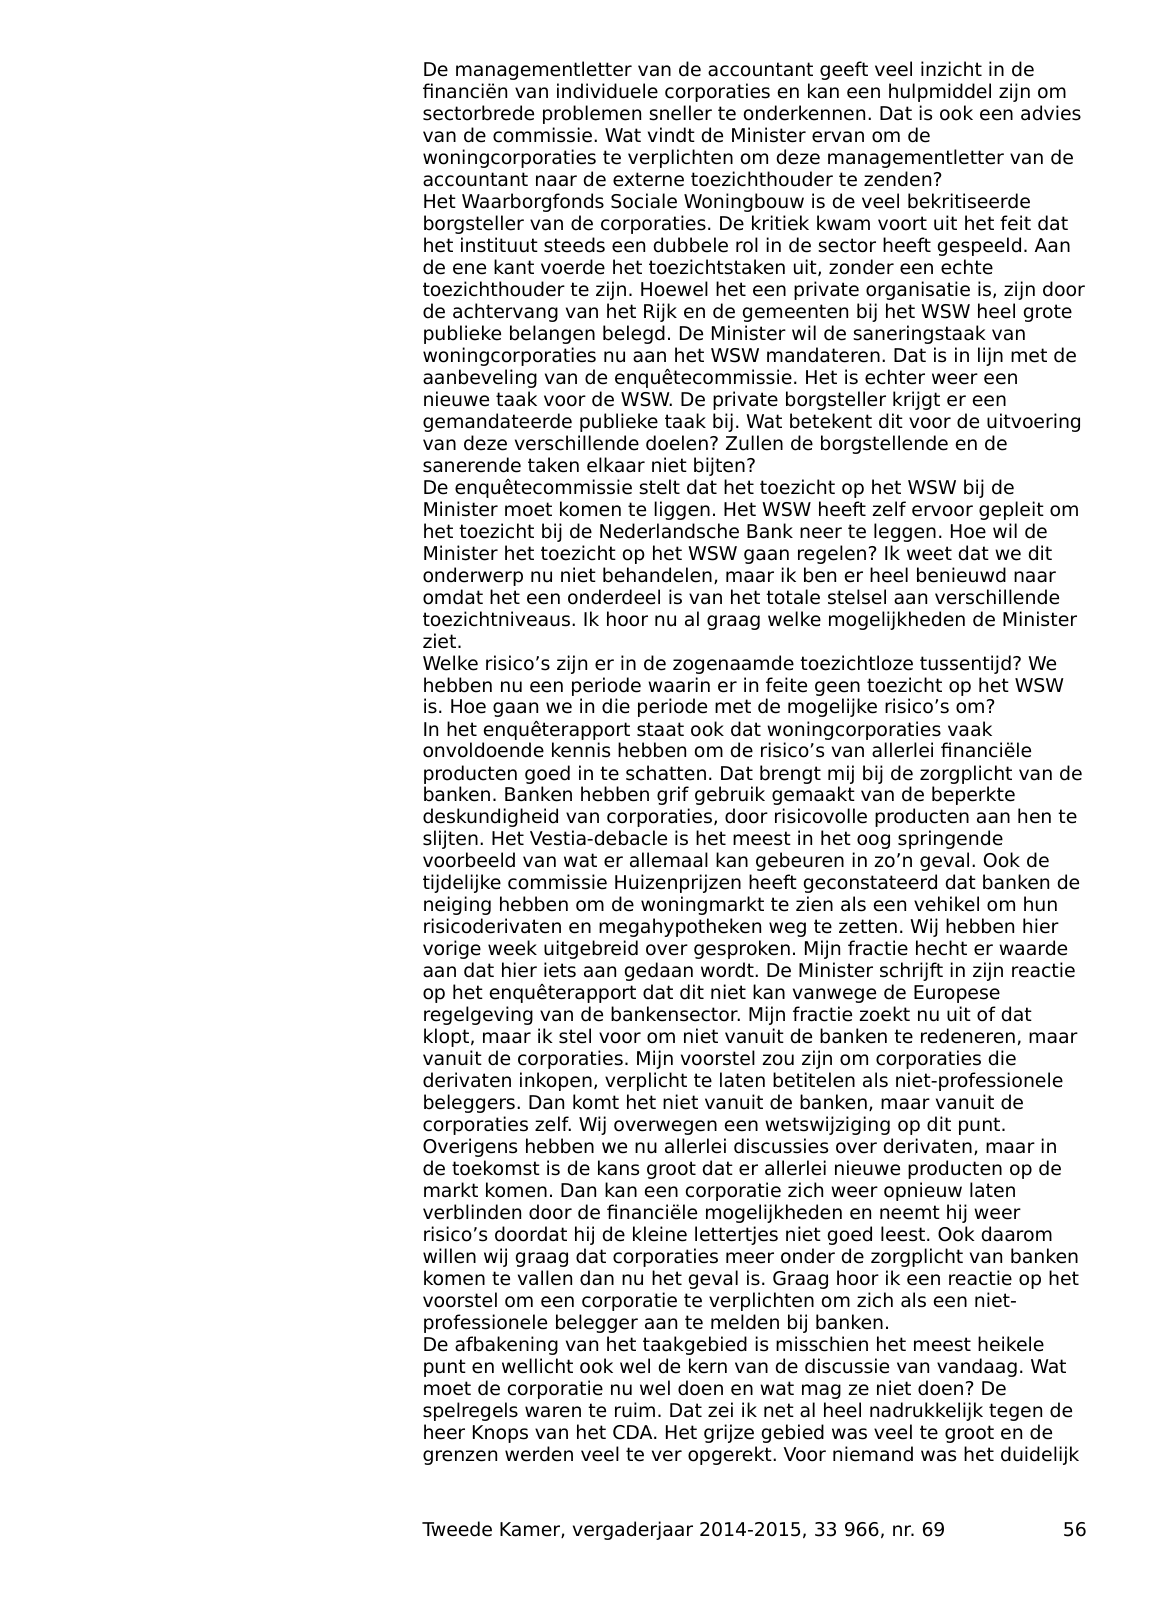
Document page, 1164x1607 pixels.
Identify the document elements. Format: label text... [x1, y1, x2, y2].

text Welke risico’s zijn er in de zogenaamde toezichtloze tussentijd? We hebben nu een periode waarin er in feite geen toezicht op het WSW is. Hoe gaan we in die periode met de mogelijke risico’s om? [422, 652, 1087, 718]
text De managementletter van de accountant geeft veel inzicht in de financiën van individuele corporaties en kan een hulpmiddel zijn om sectorbrede problemen sneller te onderkennen. Dat is ook een advies van de commissie. Wat vindt de Minister ervan om de woningcorporaties te verplichten om deze managementletter van de accountant naar de externe toezichthouder te zenden? [422, 59, 1087, 191]
text Het Waarborgfonds Sociale Woningbouw is de veel bekritiseerde borgsteller van de corporaties. De kritiek kwam voort uit het feit dat het instituut steeds een dubbele rol in de sector heeft gespeeld. Aan de ene kant voerde het toezichtstaken uit, zonder een echte toezichthouder te zijn. Hoewel het een private organisatie is, zijn door de achtervang van het Rijk en de gemeenten bij het WSW heel grote publieke belangen belegd. De Minister wil de saneringstaak van woningcorporaties nu aan het WSW mandateren. Dat is in lijn met de aanbeveling van de enquêtecommissie. Het is echter weer een nieuwe taak voor de WSW. De private borgsteller krijgt er een gemandateerde publieke taak bij. Wat betekent dit voor de uitvoering van deze verschillende doelen? Zullen de borgstellende en de sanerende taken elkaar niet bijten? [422, 191, 1087, 477]
text De enquêtecommissie stelt dat het toezicht op het WSW bij de Minister moet komen te liggen. Het WSW heeft zelf ervoor gepleit om het toezicht bij de Nederlandsche Bank neer te leggen. Hoe wil de Minister het toezicht op het WSW gaan regelen? Ik weet dat we dit onderwerp nu niet behandelen, maar ik ben er heel benieuwd naar omdat het een onderdeel is van het totale stelsel aan verschillende toezichtniveaus. Ik hoor nu al graag welke mogelijkheden de Minister ziet. [422, 477, 1087, 652]
text De afbakening van het taakgebied is misschien het meest heikele punt en wellicht ook wel de kern van de discussie van vandaag. Wat moet de corporatie nu wel doen en wat mag ze niet doen? De spelregels waren te ruim. Dat zei ik net al heel nadrukkelijk tegen de heer Knops van het CDA. Het grijze gebied was veel te groot en de grenzen werden veel te ver opgerekt. Voor niemand was het duidelijk [422, 1334, 1087, 1466]
text In het enquêterapport staat ook dat woningcorporaties vaak onvoldoende kennis hebben om de risico’s van allerlei financiële producten goed in te schatten. Dat brengt mij bij de zorgplicht van de banken. Banken hebben grif gebruik gemaakt van de beperkte deskundigheid van corporaties, door risicovolle producten aan hen te slijten. Het Vestia-debacle is het meest in het oog springende voorbeeld van wat er allemaal kan gebeuren in zo’n geval. Ook de tijdelijke commissie Huizenprijzen heeft geconstateerd dat banken de neiging hebben om de woningmarkt te zien als een vehikel om hun risicoderivaten en megahypotheken weg te zetten. Wij hebben hier vorige week uitgebreid over gesproken. Mijn fractie hecht er waarde aan dat hier iets aan gedaan wordt. De Minister schrijft in zijn reactie op het enquêterapport dat dit niet kan vanwege de Europese regelgeving van de bankensector. Mijn fractie zoekt nu uit of dat klopt, maar ik stel voor om niet vanuit de banken te redeneren, maar vanuit de corporaties. Mijn voorstel zou zijn om corporaties die derivaten inkopen, verplicht te laten betitelen als niet-professionele beleggers. Dan komt het niet vanuit de banken, maar vanuit de corporaties zelf. Wij overwegen een wetswijziging op dit punt. Overigens hebben we nu allerlei discussies over derivaten, maar in de toekomst is de kans groot dat er allerlei nieuwe producten op de markt komen. Dan kan een corporatie zich weer opnieuw laten verblinden door de financiële mogelijkheden en neemt hij weer risico’s doordat hij de kleine lettertjes niet goed leest. Ook daarom willen wij graag dat corporaties meer onder de zorgplicht van banken komen te vallen dan nu het geval is. Graag hoor ik een reactie op het voorstel om een corporatie te verplichten om zich als een niet-professionele belegger aan te melden bij banken. [422, 718, 1087, 1334]
